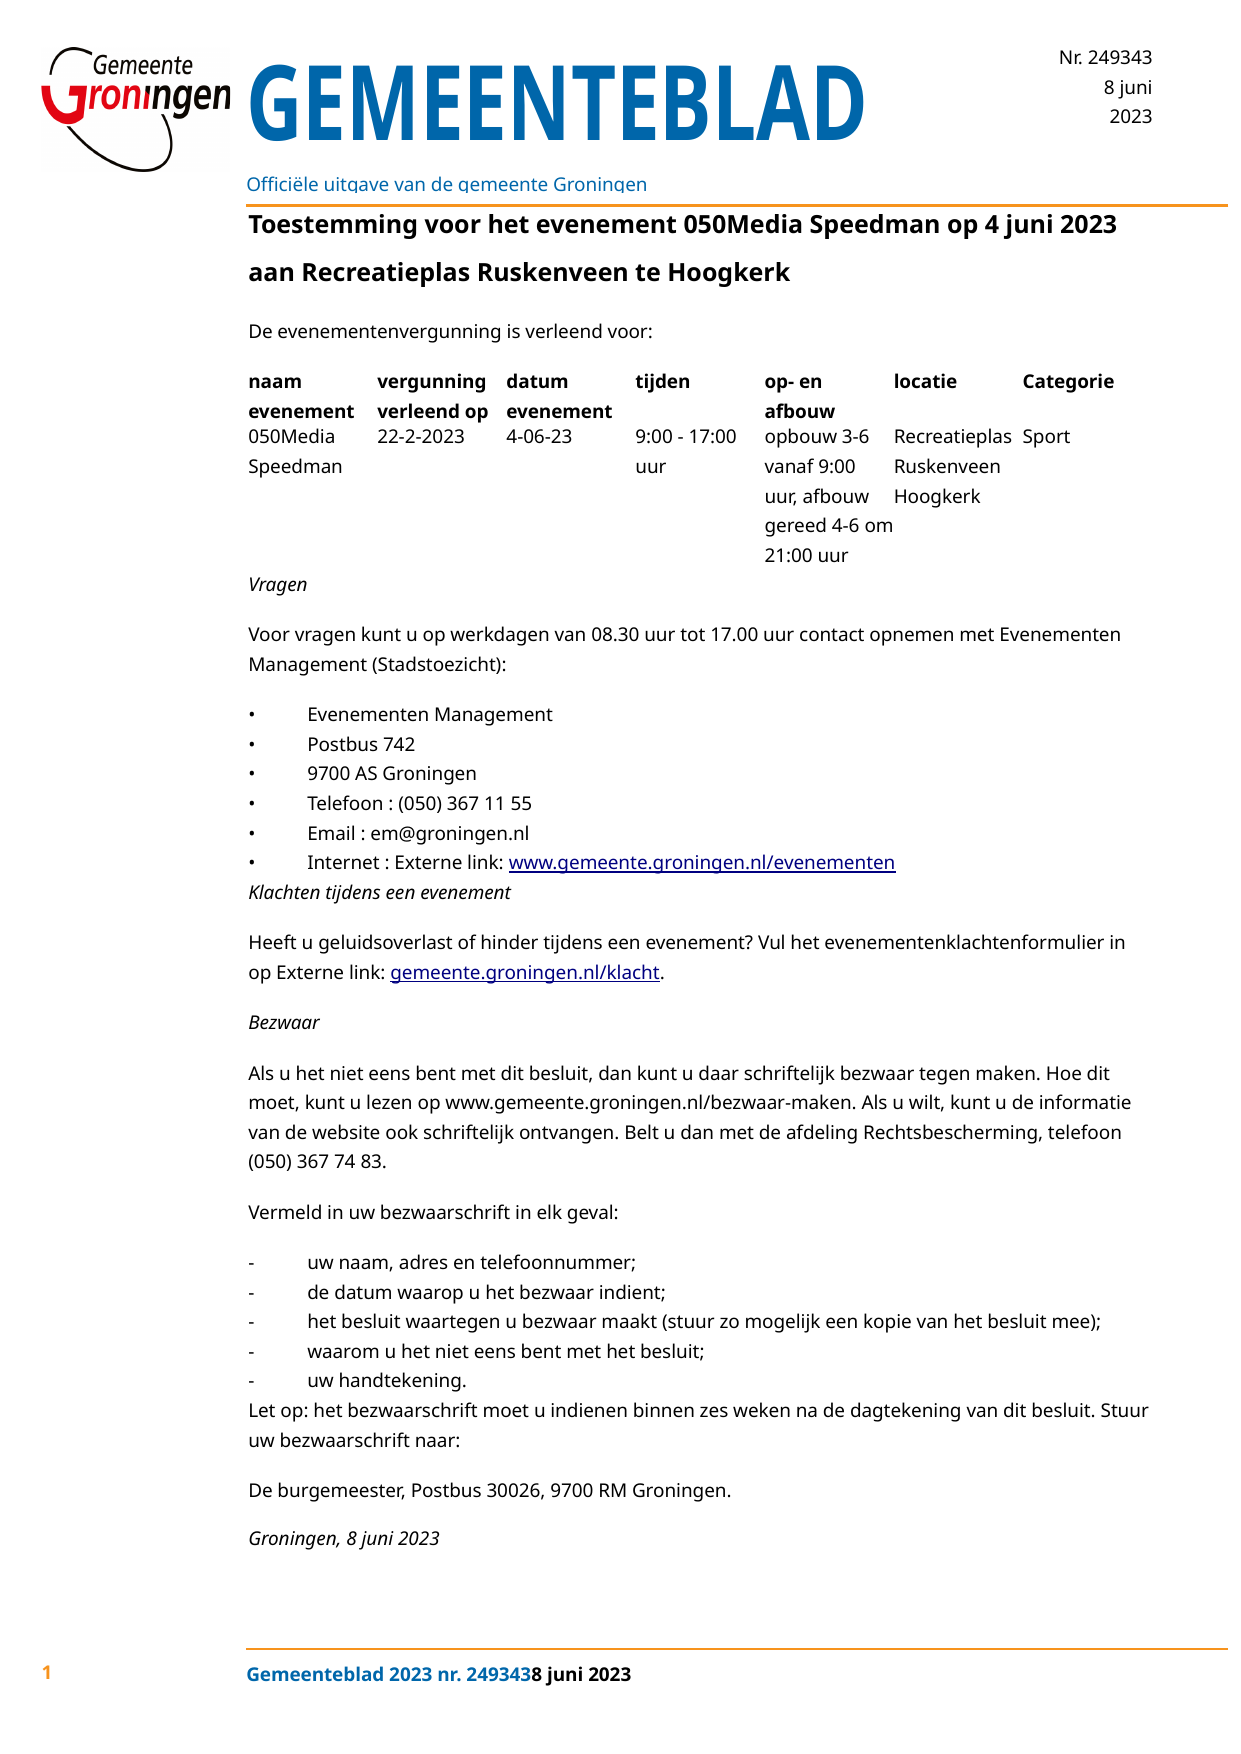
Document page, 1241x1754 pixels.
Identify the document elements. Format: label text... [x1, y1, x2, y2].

table_header datum evenement [506, 369, 635, 424]
table_cell 9:00 - 17:00 uur [635, 424, 764, 568]
text Let op: het bezwaarschrift moet u indienen binnen zes weken na de dagtekening van dit besluit. Stuur uw bezwaarschrift naar: [248, 1397, 1152, 1453]
list Telefoon : (050) 367 11 55 [248, 790, 1152, 816]
list uw naam, adres en telefoonnummer; [248, 1249, 1152, 1275]
list de datum waarop u het bezwaar indient; [248, 1279, 1152, 1305]
text Vragen [248, 571, 1152, 597]
list Email : em@groningen.nl [248, 820, 1152, 846]
text De burgemeester, Postbus 30026, 9700 RM Groningen. [248, 1477, 1152, 1503]
table_cell opbouw 3-6 vanaf 9:00 uur, afbouw gereed 4-6 om 21:00 uur [764, 424, 893, 568]
table_header vergunning verleend op [377, 369, 506, 424]
text Heeft u geluidsoverlast of hinder tijdens een evenement? Vul het evenementenklachtenformulier in op Externe link: gemeente.groningen.nl/klacht. [248, 929, 1152, 985]
text Als u het niet eens bent met dit besluit, dan kunt u daar schriftelijk bezwaar tegen maken. Hoe dit moet, kunt u lezen op www.gemeente.groningen.nl/bezwaar-maken. Als u wilt, kunt u de informatie van de website ook schriftelijk ontvangen. Belt u dan met de afdeling Rechtsbescherming, telefoon (050) 367 74 83. [248, 1060, 1152, 1174]
picture [41, 47, 231, 172]
table_cell 050Media Speedman [248, 424, 377, 568]
table_header op- en afbouw [764, 369, 893, 424]
list waarom u het niet eens bent met het besluit; [248, 1338, 1152, 1364]
table_cell 22-2-2023 [377, 424, 506, 568]
text Klachten tijdens een evenement [248, 879, 1152, 905]
list uw handtekening. [248, 1368, 1152, 1393]
text Groningen, 8 juni 2023 [248, 1525, 1152, 1551]
table_header tijden [635, 369, 764, 424]
table_cell Recreatieplas Ruskenveen Hoogkerk [894, 424, 1022, 568]
table_header naam evenement [248, 369, 377, 424]
list Evenementen Management [248, 701, 1152, 727]
text De evenementenvergunning is verleend voor: [248, 318, 1152, 344]
text Vermeld in uw bezwaarschrift in elk geval: [248, 1199, 1152, 1225]
text Toestemming voor het evenement 050Media Speedman op 4 juni 2023 aan Recreatieplas Ruskenveen te Hoogkerk [248, 207, 1152, 288]
text Bezwaar [248, 1009, 1152, 1035]
list het besluit waartegen u bezwaar maakt (stuur zo mogelijk een kopie van het besluit mee); [248, 1308, 1152, 1334]
table_header locatie [894, 369, 1022, 424]
list Internet : Externe link: www.gemeente.groningen.nl/evenementen [248, 849, 1152, 875]
list 9700 AS Groningen [248, 761, 1152, 786]
text Voor vragen kunt u op werkdagen van 08.30 uur tot 17.00 uur contact opnemen met Evenementen Management (Stadstoezicht): [248, 621, 1152, 677]
list Postbus 742 [248, 731, 1152, 757]
table_cell Sport [1023, 424, 1152, 568]
table_cell 4-06-23 [506, 424, 635, 568]
table_header Categorie [1023, 369, 1152, 424]
